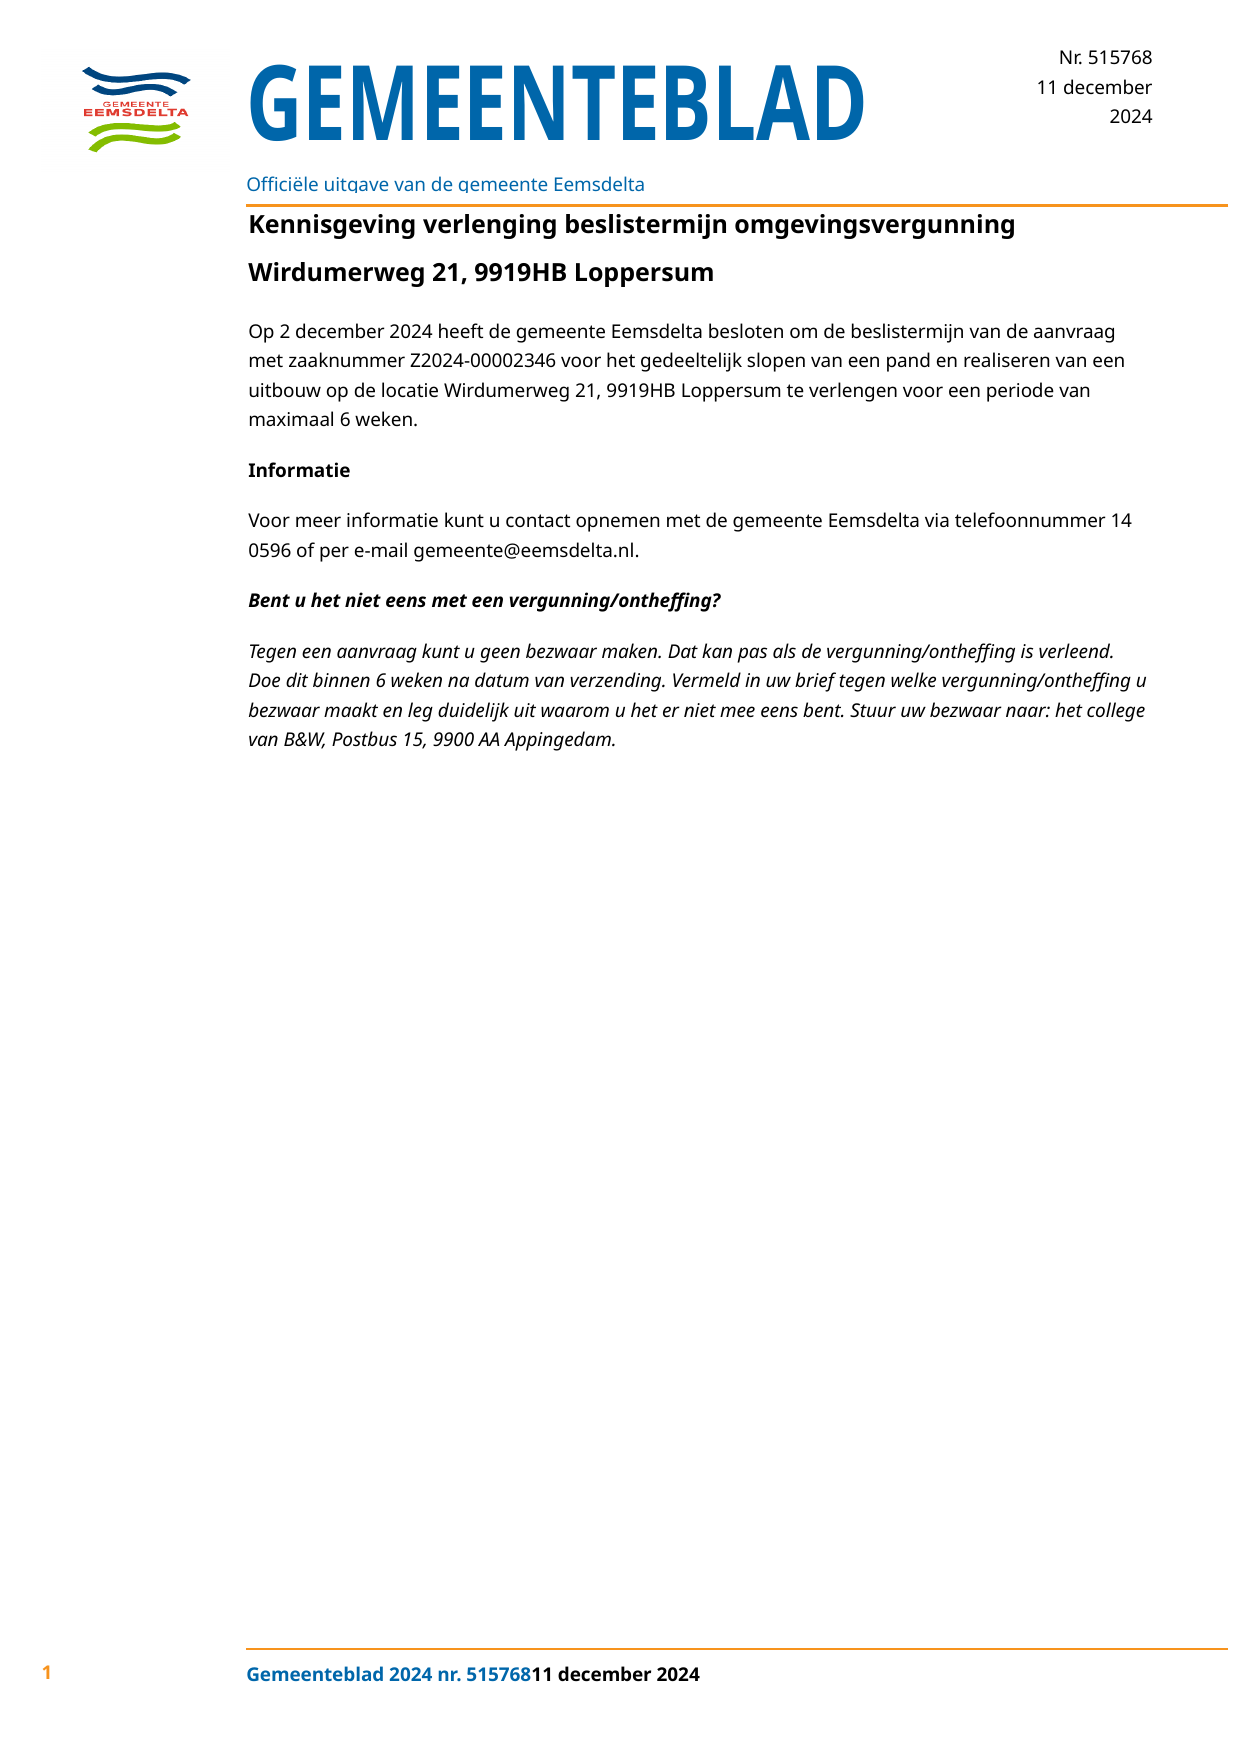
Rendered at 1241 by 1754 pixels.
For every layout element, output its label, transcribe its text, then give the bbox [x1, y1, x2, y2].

text Informatie [248, 457, 1152, 483]
text Voor meer informatie kunt u contact opnemen met de gemeente Eemsdelta via telefoonnummer 14 0596 of per e-mail gemeente@eemsdelta.nl. [248, 507, 1152, 563]
text Op 2 december 2024 heeft de gemeente Eemsdelta besloten om de beslistermijn van de aanvraag met zaaknummer Z2024-00002346 voor het gedeeltelijk slopen van een pand en realiseren van een uitbouw op de locatie Wirdumerweg 21, 9919HB Loppersum te verlengen voor een periode van maximaal 6 weken. [248, 318, 1152, 432]
picture [41, 47, 231, 172]
text Kennisgeving verlenging beslistermijn omgevingsvergunning Wirdumerweg 21, 9919HB Loppersum [248, 207, 1152, 288]
text Tegen een aanvraag kunt u geen bezwaar maken. Dat kan pas als de vergunning/ontheffing is verleend. Doe dit binnen 6 weken na datum van verzending. Vermeld in uw brief tegen welke vergunning/ontheffing u bezwaar maakt en leg duidelijk uit waarom u het er niet mee eens bent. Stuur uw bezwaar naar: het college van B&W, Postbus 15, 9900 AA Appingedam. [248, 638, 1152, 752]
text Bent u het niet eens met een vergunning/ontheffing? [248, 587, 1152, 613]
